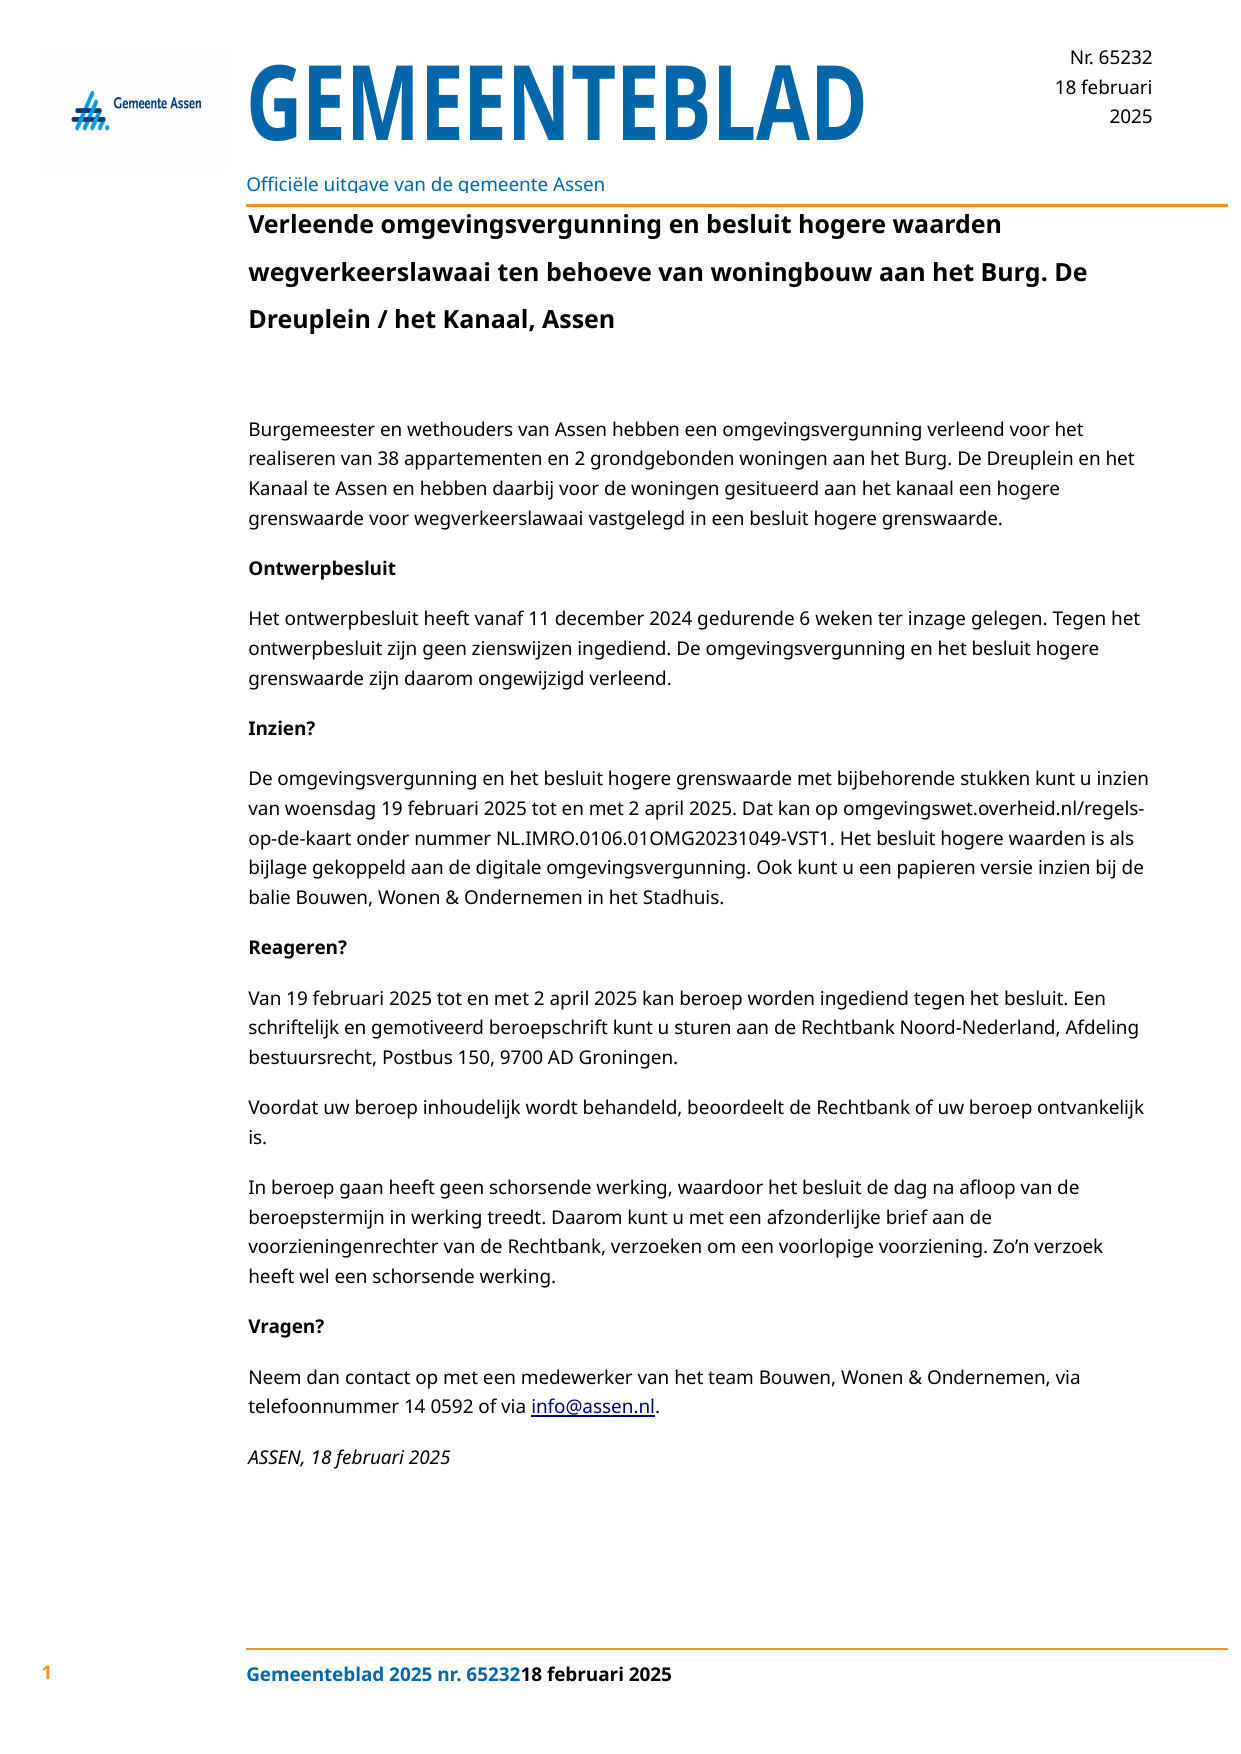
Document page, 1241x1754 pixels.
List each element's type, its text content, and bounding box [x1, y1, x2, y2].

text Reageren? [248, 934, 1152, 960]
text Van 19 februari 2025 tot en met 2 april 2025 kan beroep worden ingediend tegen het besluit. Een schriftelijk en gemotiveerd beroepschrift kunt u sturen aan de Rechtbank Noord-Nederland, Afdeling bestuursrecht, Postbus 150, 9700 AD Groningen. [248, 985, 1152, 1069]
text Het ontwerpbesluit heeft vanaf 11 december 2024 gedurende 6 weken ter inzage gelegen. Tegen het ontwerpbesluit zijn geen zienswijzen ingediend. De omgevingsvergunning en het besluit hogere grenswaarde zijn daarom ongewijzigd verleend. [248, 606, 1152, 690]
text In beroep gaan heeft geen schorsende werking, waardoor het besluit de dag na afloop van de beroepstermijn in werking treedt. Daarom kunt u met een afzonderlijke brief aan de voorzieningenrechter van de Rechtbank, verzoeken om een voorlopige voorziening. Zo’n verzoek heeft wel een schorsende werking. [248, 1174, 1152, 1289]
text Ontwerpbesluit [248, 555, 1152, 581]
text De omgevingsvergunning en het besluit hogere grenswaarde met bijbehorende stukken kunt u inzien van woensdag 19 februari 2025 tot en met 2 april 2025. Dat kan op omgevingswet.overheid.nl/regels-op-de-kaart onder nummer NL.IMRO.0106.01OMG20231049-VST1. Het besluit hogere waarden is als bijlage gekoppeld aan de digitale omgevingsvergunning. Ook kunt u een papieren versie inzien bij de balie Bouwen, Wonen & Ondernemen in het Stadhuis. [248, 766, 1152, 909]
text Voordat uw beroep inhoudelijk wordt behandeld, beoordeelt de Rechtbank of uw beroep ontvankelijk is. [248, 1094, 1152, 1149]
text ASSEN, 18 februari 2025 [248, 1444, 1152, 1469]
text Inzien? [248, 715, 1152, 741]
text Vragen? [248, 1313, 1152, 1339]
text Verleende omgevingsvergunning en besluit hogere waarden wegverkeerslawaai ten behoeve van woningbouw aan het Burg. De Dreuplein / het Kanaal, Assen [248, 207, 1152, 336]
text Burgemeester en wethouders van Assen hebben een omgevingsvergunning verleend voor het realiseren van 38 appartementen en 2 grondgebonden woningen aan het Burg. De Dreuplein en het Kanaal te Assen en hebben daarbij voor de woningen gesitueerd aan het kanaal een hogere grenswaarde voor wegverkeerslawaai vastgelegd in een besluit hogere grenswaarde. [248, 416, 1152, 530]
picture [41, 47, 231, 172]
text Neem dan contact op met een medewerker van het team Bouwen, Wonen & Ondernemen, via telefoonnummer 14 0592 of via info@assen.nl. [248, 1364, 1152, 1419]
